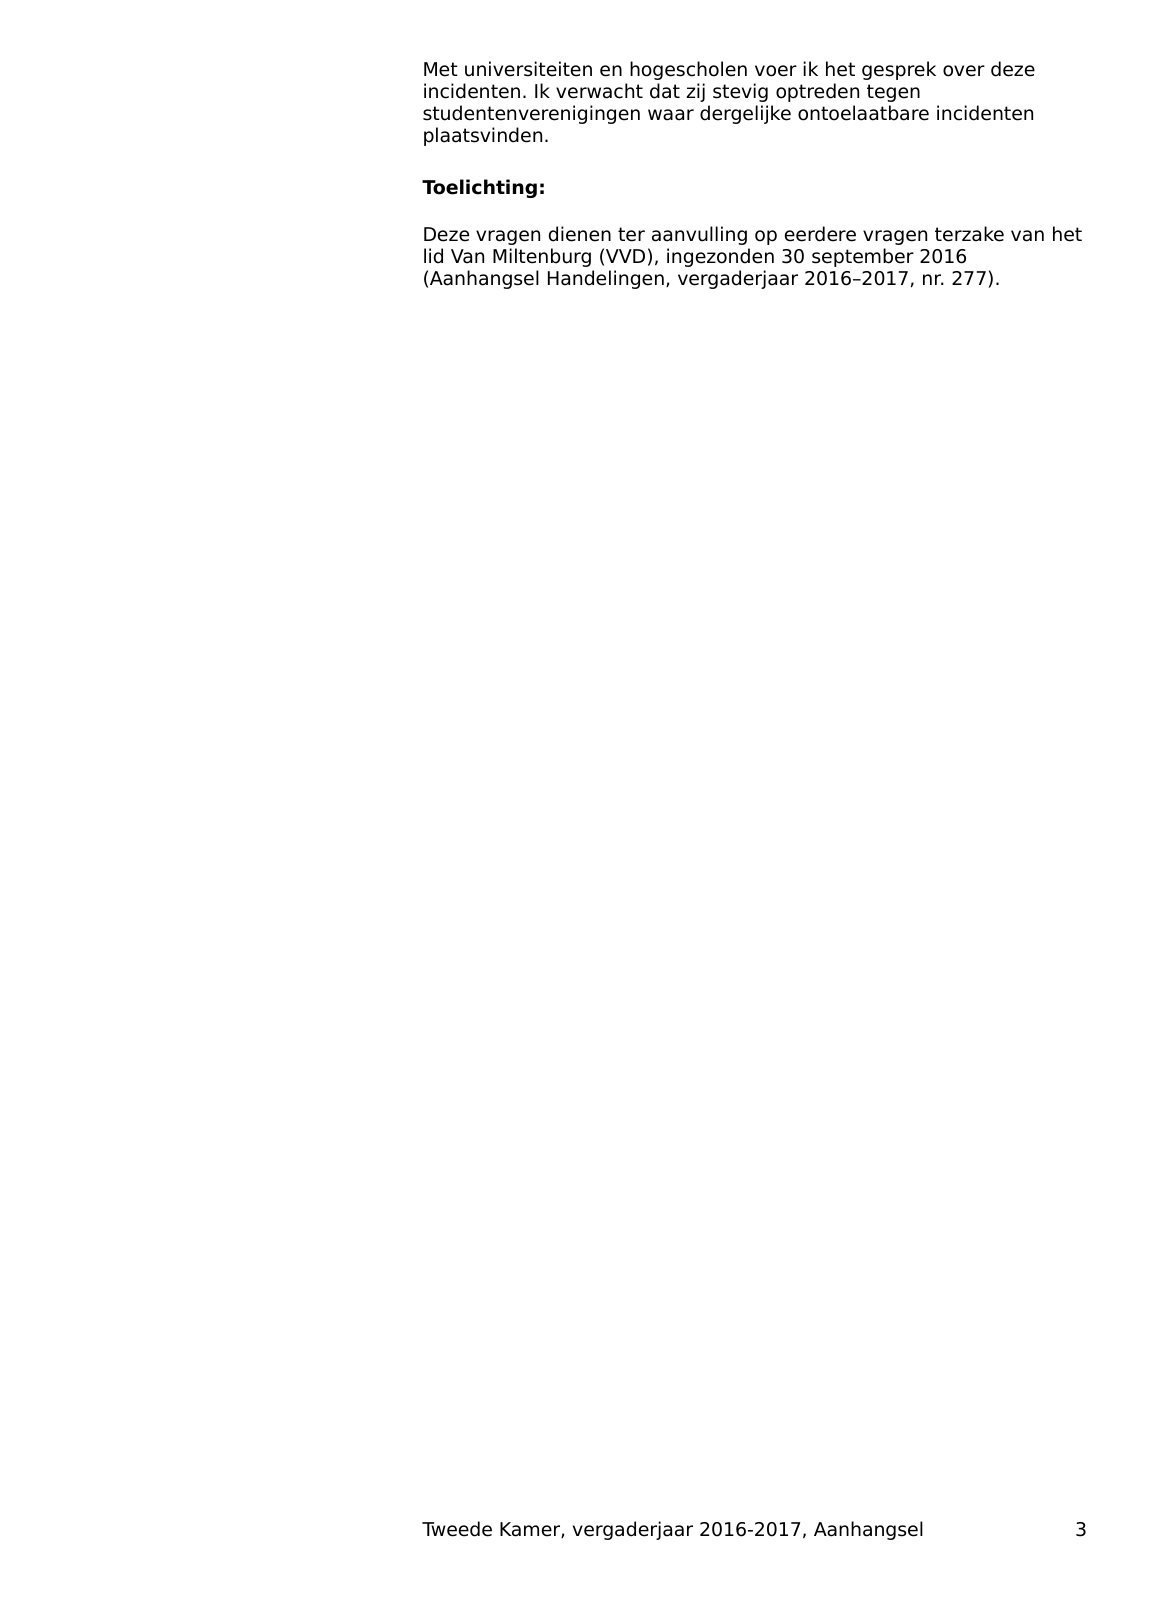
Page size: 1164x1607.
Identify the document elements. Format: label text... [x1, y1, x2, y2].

text Deze vragen dienen ter aanvulling op eerdere vragen terzake van het lid Van Miltenburg (VVD), ingezonden 30 september 2016 (Aanhangsel Handelingen, vergaderjaar 2016–2017, nr. 277). [422, 224, 1087, 290]
text Met universiteiten en hogescholen voer ik het gesprek over deze incidenten. Ik verwacht dat zij stevig optreden tegen studentenverenigingen waar dergelijke ontoelaatbare incidenten plaatsvinden. [422, 59, 1087, 147]
subtitle Toelichting: [422, 177, 1087, 199]
